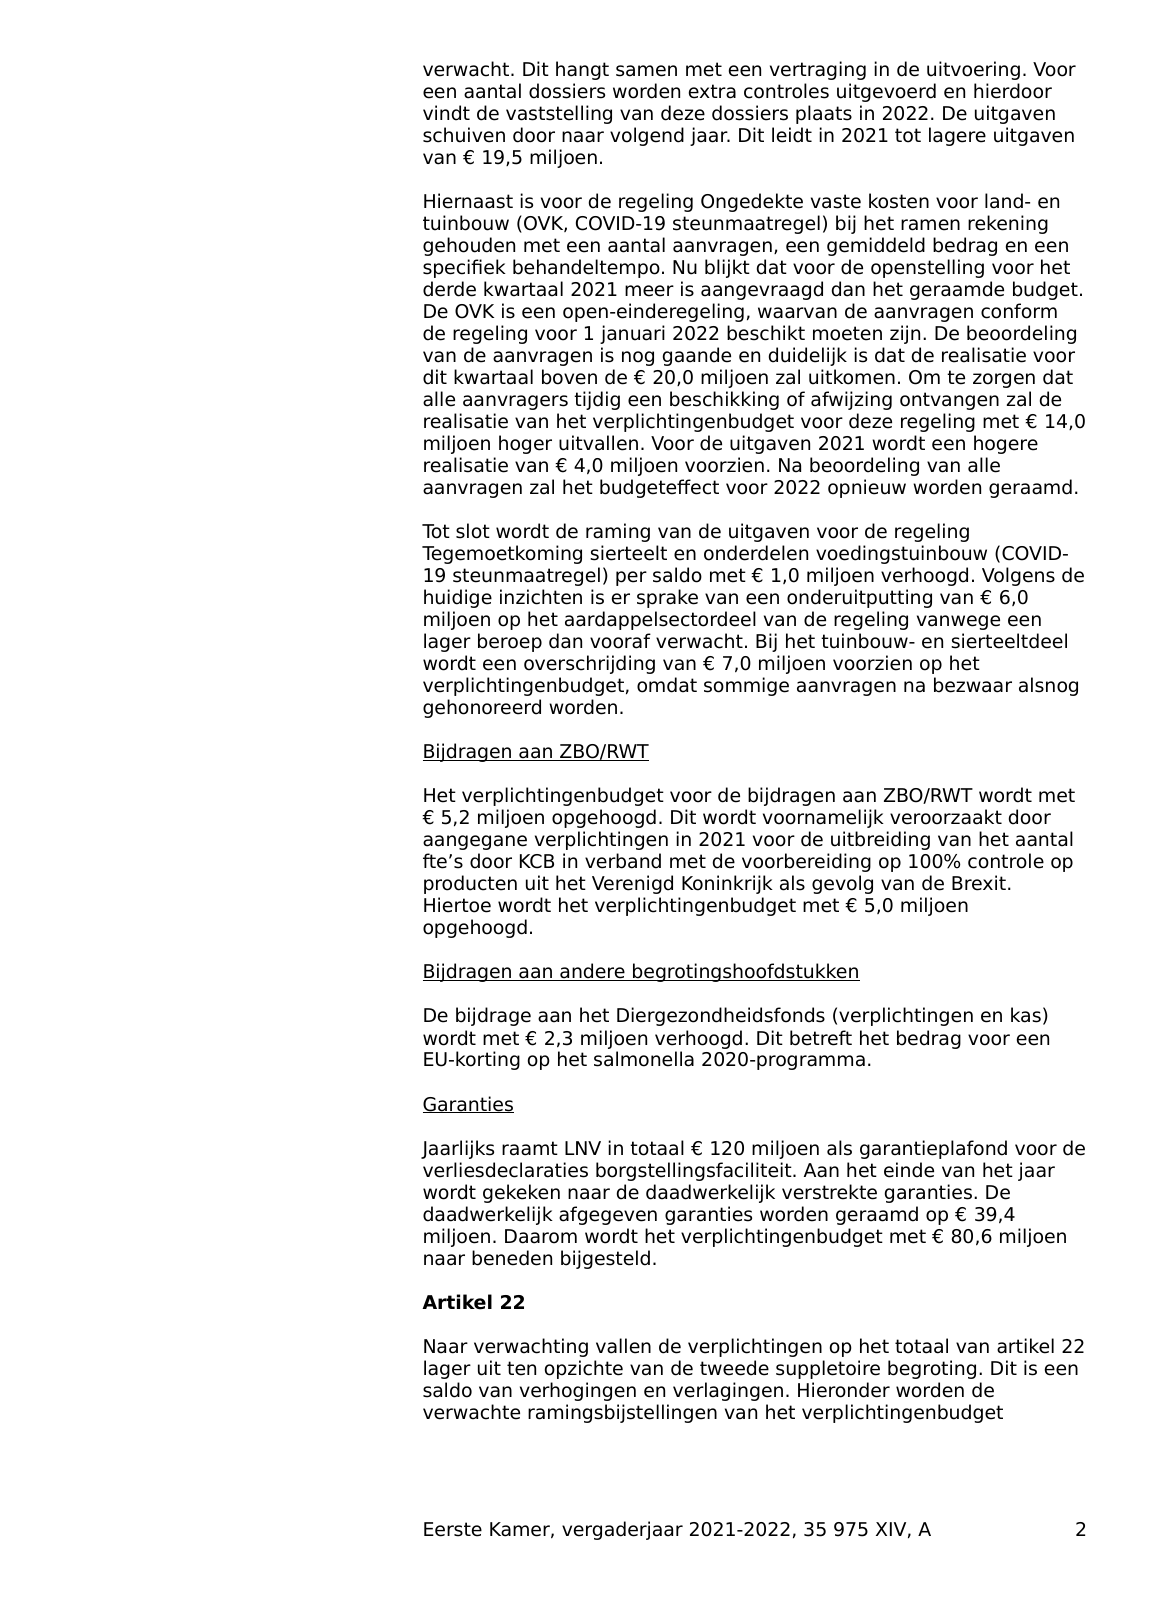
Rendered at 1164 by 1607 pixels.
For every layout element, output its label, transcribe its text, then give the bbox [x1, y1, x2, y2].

subtitle Artikel 22 [422, 1292, 1087, 1314]
text Jaarlijks raamt LNV in totaal € 120 miljoen als garantieplafond voor de verliesdeclaraties borgstellingsfaciliteit. Aan het einde van het jaar wordt gekeken naar de daadwerkelijk verstrekte garanties. De daadwerkelijk afgegeven garanties worden geraamd op € 39,4 miljoen. Daarom wordt het verplichtingenbudget met € 80,6 miljoen naar beneden bijgesteld. [422, 1138, 1087, 1269]
text Tot slot wordt de raming van de uitgaven voor de regeling Tegemoetkoming sierteelt en onderdelen voedingstuinbouw (COVID-19 steunmaatregel) per saldo met € 1,0 miljoen verhoogd. Volgens de huidige inzichten is er sprake van een onderuitputting van € 6,0 miljoen op het aardappelsectordeel van de regeling vanwege een lager beroep dan vooraf verwacht. Bij het tuinbouw- en sierteeltdeel wordt een overschrijding van € 7,0 miljoen voorzien op het verplichtingenbudget, omdat sommige aanvragen na bezwaar alsnog gehonoreerd worden. [422, 521, 1087, 719]
text Het verplichtingenbudget voor de bijdragen aan ZBO/RWT wordt met € 5,2 miljoen opgehoogd. Dit wordt voornamelijk veroorzaakt door aangegane verplichtingen in 2021 voor de uitbreiding van het aantal fte’s door KCB in verband met de voorbereiding op 100% controle op producten uit het Verenigd Koninkrijk als gevolg van de Brexit. Hiertoe wordt het verplichtingenbudget met € 5,0 miljoen opgehoogd. [422, 785, 1087, 939]
subtitle Bijdragen aan ZBO/RWT [422, 741, 1087, 763]
text De bijdrage aan het Diergezondheidsfonds (verplichtingen en kas) wordt met € 2,3 miljoen verhoogd. Dit betreft het bedrag voor een EU-korting op het salmonella 2020-programma. [422, 1005, 1087, 1071]
text Hiernaast is voor de regeling Ongedekte vaste kosten voor land- en tuinbouw (OVK, COVID-19 steunmaatregel) bij het ramen rekening gehouden met een aantal aanvragen, een gemiddeld bedrag en een specifiek behandeltempo. Nu blijkt dat voor de openstelling voor het derde kwartaal 2021 meer is aangevraagd dan het geraamde budget. De OVK is een open-einderegeling, waarvan de aanvragen conform de regeling voor 1 januari 2022 beschikt moeten zijn. De beoordeling van de aanvragen is nog gaande en duidelijk is dat de realisatie voor dit kwartaal boven de € 20,0 miljoen zal uitkomen. Om te zorgen dat alle aanvragers tijdig een beschikking of afwijzing ontvangen zal de realisatie van het verplichtingenbudget voor deze regeling met € 14,0 miljoen hoger uitvallen. Voor de uitgaven 2021 wordt een hogere realisatie van € 4,0 miljoen voorzien. Na beoordeling van alle aanvragen zal het budgeteffect voor 2022 opnieuw worden geraamd. [422, 191, 1087, 499]
subtitle Bijdragen aan andere begrotingshoofdstukken [422, 961, 1087, 983]
text verwacht. Dit hangt samen met een vertraging in de uitvoering. Voor een aantal dossiers worden extra controles uitgevoerd en hierdoor vindt de vaststelling van deze dossiers plaats in 2022. De uitgaven schuiven door naar volgend jaar. Dit leidt in 2021 tot lagere uitgaven van € 19,5 miljoen. [422, 59, 1087, 169]
subtitle Garanties [422, 1093, 1087, 1116]
text Naar verwachting vallen de verplichtingen op het totaal van artikel 22 lager uit ten opzichte van de tweede suppletoire begroting. Dit is een saldo van verhogingen en verlagingen. Hieronder worden de verwachte ramingsbijstellingen van het verplichtingenbudget [422, 1336, 1087, 1424]
